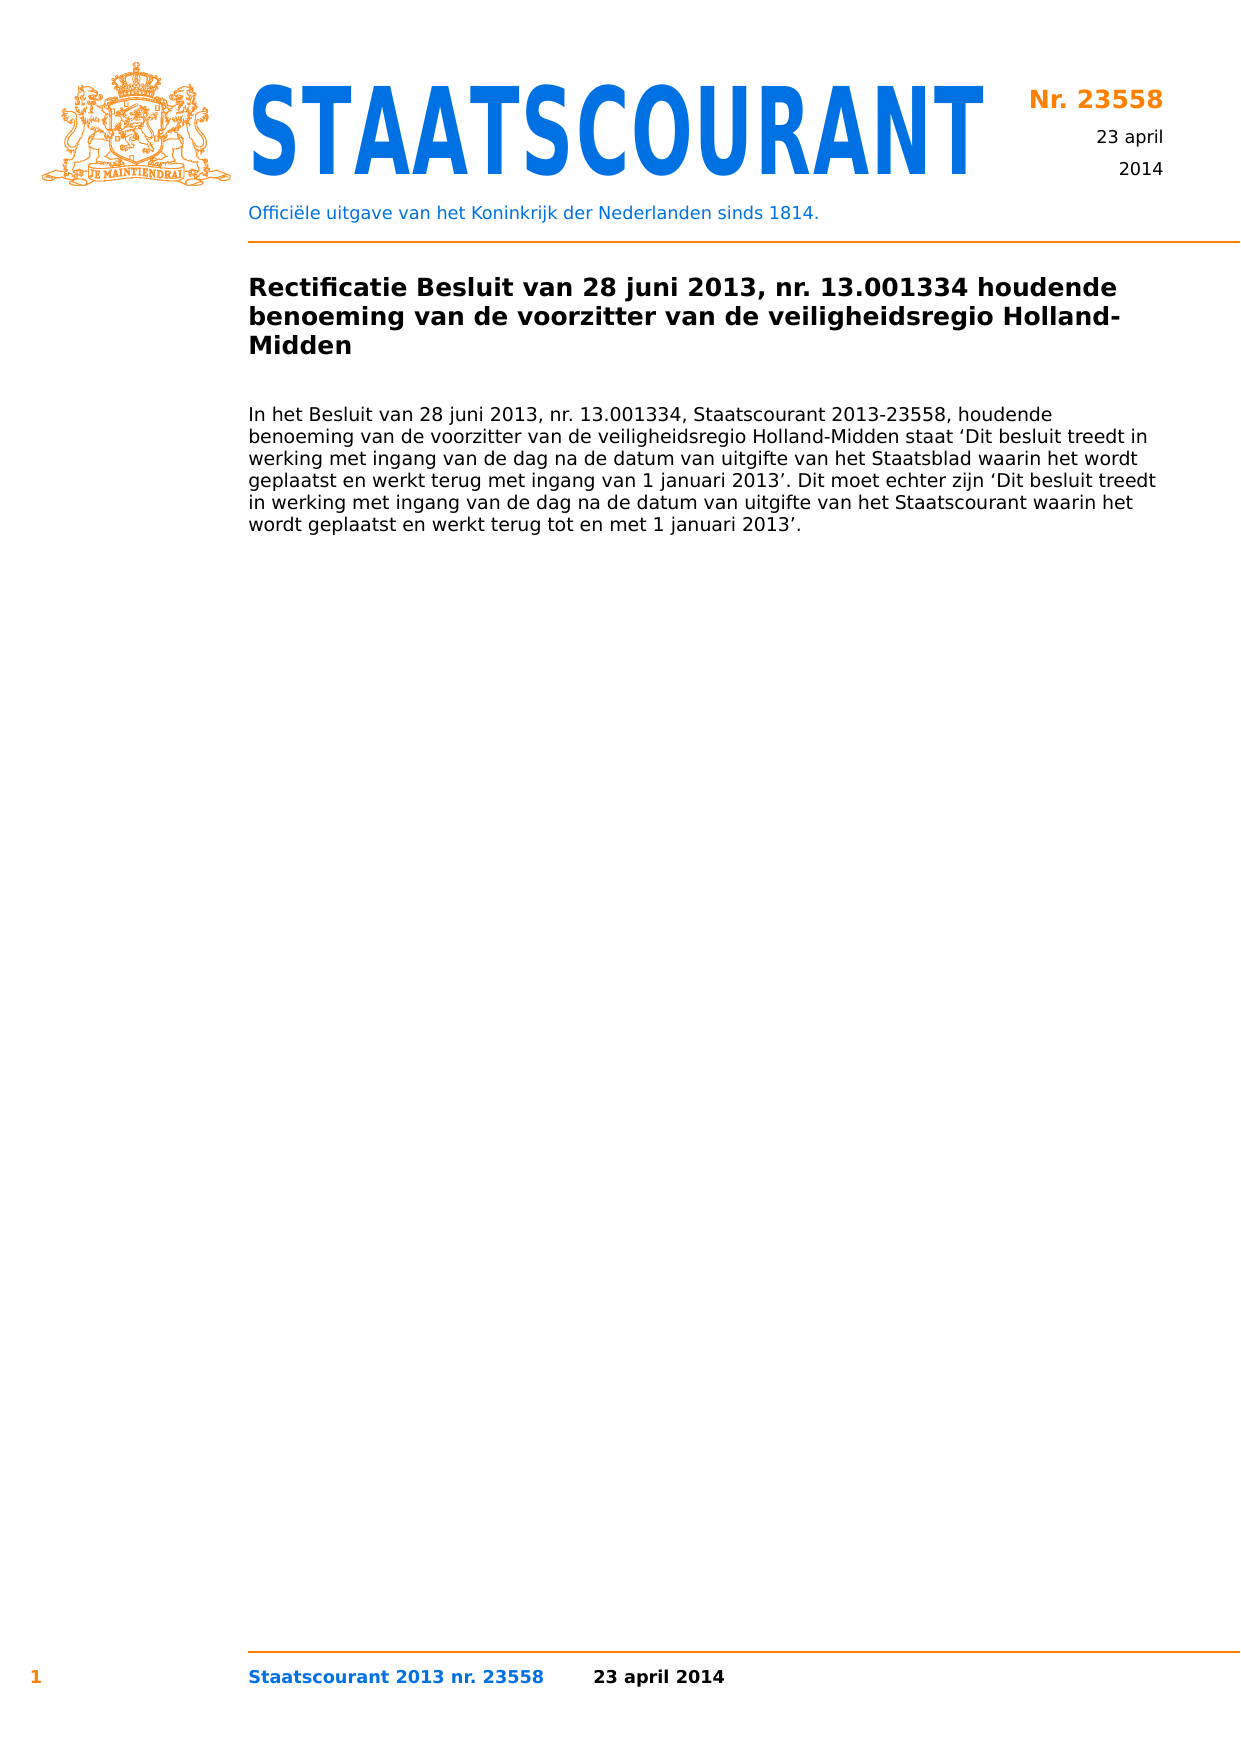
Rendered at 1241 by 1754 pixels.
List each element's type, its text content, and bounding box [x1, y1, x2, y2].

table_cell 23 april [998, 121, 1240, 153]
table_cell 2014 [998, 153, 1240, 203]
table_header Nr. 23558 [998, 62, 1240, 121]
picture [41, 62, 231, 186]
table_cell Officiële uitgave van het Koninkrijk der Nederlanden sinds 1814. [248, 203, 1240, 241]
text In het Besluit van 28 juni 2013, nr. 13.001334, Staatscourant 2013-23558, houdende benoeming van de voorzitter van de veiligheidsregio Holland-Midden staat ‘Dit besluit treedt in werking met ingang van de dag na de datum van uitgifte van het Staatsblad waarin het wordt geplaatst en werkt terug met ingang van 1 januari 2013’. Dit moet echter zijn ‘Dit besluit treedt in werking met ingang van de dag na de datum van uitgifte van het Staatscourant waarin het wordt geplaatst en werkt terug tot en met 1 januari 2013’. [248, 404, 1163, 536]
table_header [25, 62, 248, 241]
table_header STAATSCOURANT [248, 62, 998, 203]
subtitle Rectificatie Besluit van 28 juni 2013, nr. 13.001334 houdende benoeming van de voorzitter van de veiligheidsregio Holland-Midden [248, 273, 1163, 361]
